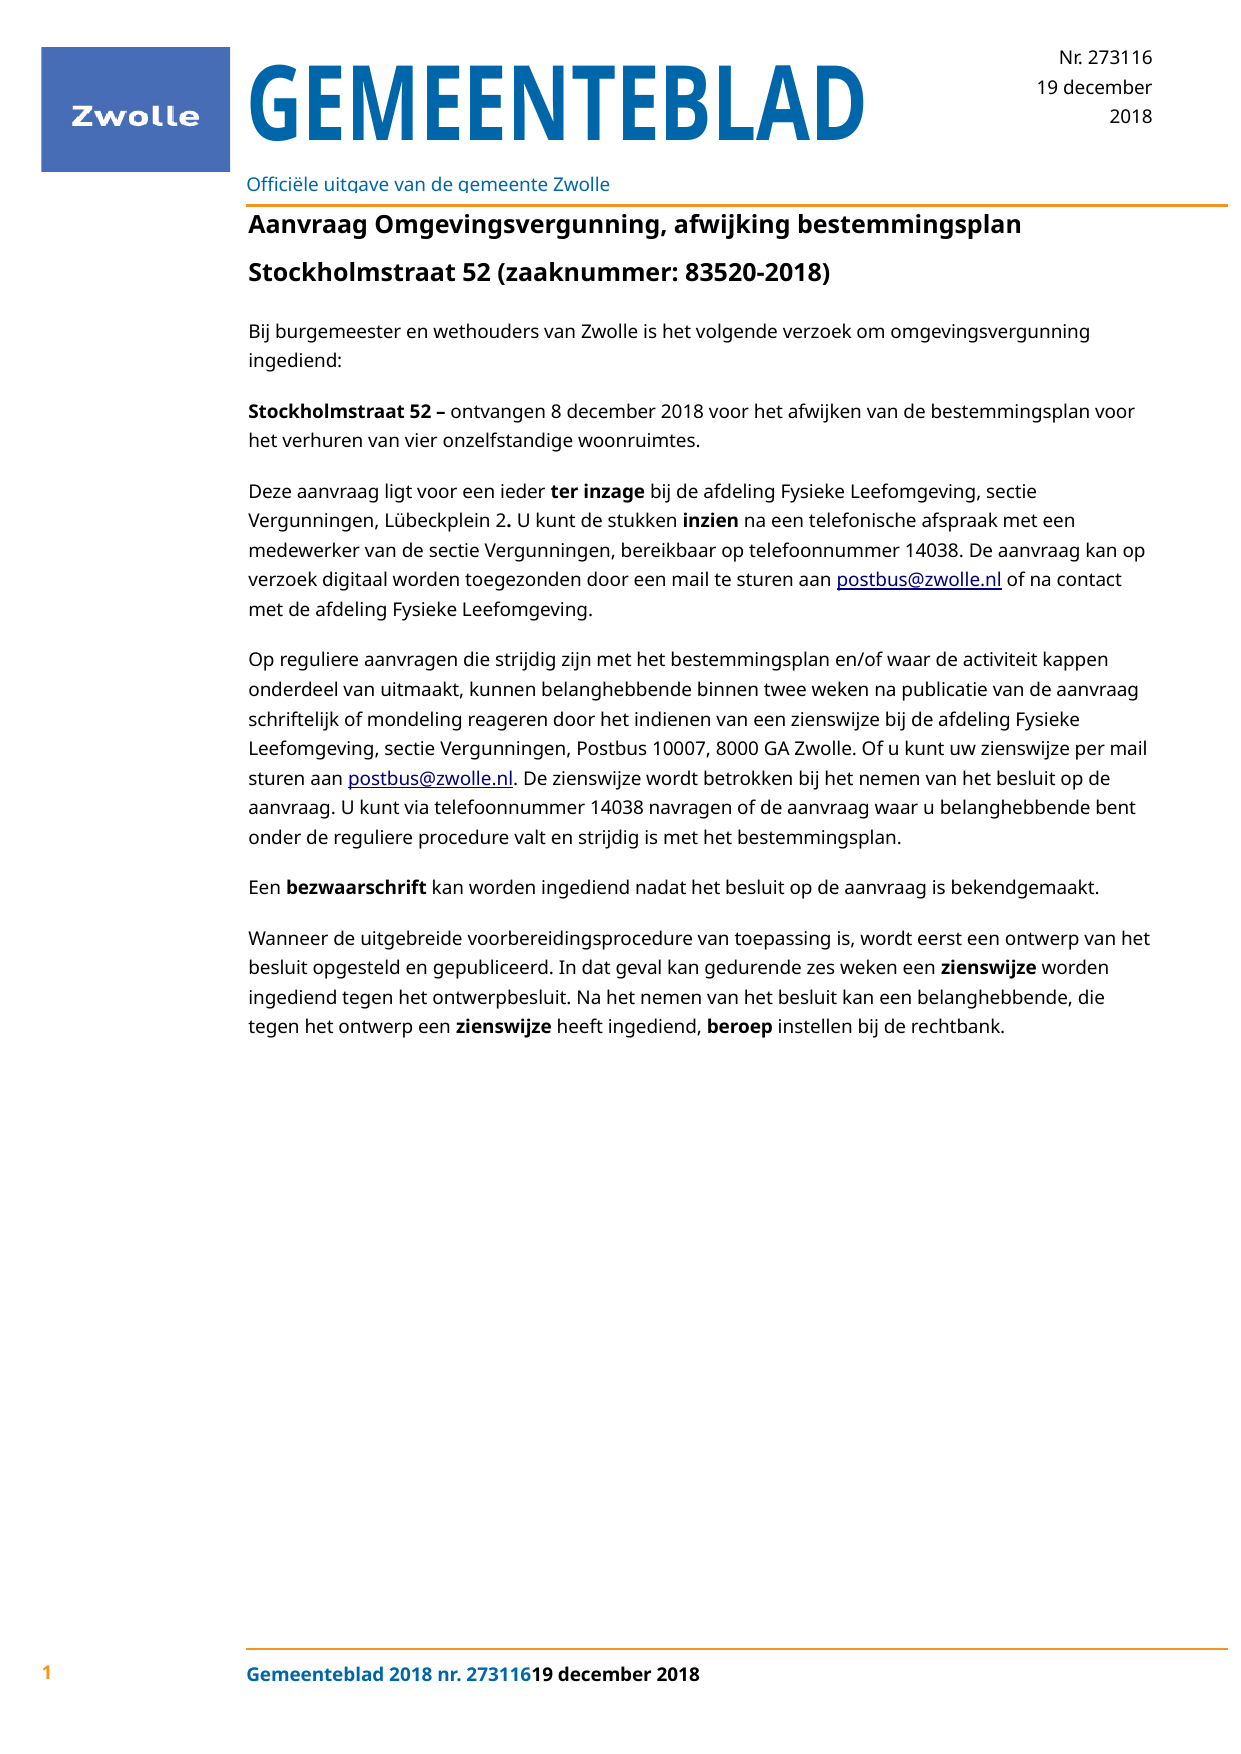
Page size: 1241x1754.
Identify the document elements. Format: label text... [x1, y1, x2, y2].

text Wanneer de uitgebreide voorbereidingsprocedure van toepassing is, wordt eerst een ontwerp van het besluit opgesteld en gepubliceerd. In dat geval kan gedurende zes weken een zienswijze worden ingediend tegen het ontwerpbesluit. Na het nemen van het besluit kan een belanghebbende, die tegen het ontwerp een zienswijze heeft ingediend, beroep instellen bij de rechtbank. [248, 925, 1152, 1039]
text Op reguliere aanvragen die strijdig zijn met het bestemmingsplan en/of waar de activiteit kappen onderdeel van uitmaakt, kunnen belanghebbende binnen twee weken na publicatie van de aanvraag schriftelijk of mondeling reageren door het indienen van een zienswijze bij de afdeling Fysieke Leefomgeving, sectie Vergunningen, Postbus 10007, 8000 GA Zwolle. Of u kunt uw zienswijze per mail sturen aan postbus@zwolle.nl. De zienswijze wordt betrokken bij het nemen van het besluit op de aanvraag. U kunt via telefoonnummer 14038 navragen of de aanvraag waar u belanghebbende bent onder de reguliere procedure valt en strijdig is met het bestemmingsplan. [248, 647, 1152, 850]
text Deze aanvraag ligt voor een ieder ter inzage bij de afdeling Fysieke Leefomgeving, sectie Vergunningen, Lübeckplein 2. U kunt de stukken inzien na een telefonische afspraak met een medewerker van de sectie Vergunningen, bereikbaar op telefoonnummer 14038. De aanvraag kan op verzoek digitaal worden toegezonden door een mail te sturen aan postbus@zwolle.nl of na contact met de afdeling Fysieke Leefomgeving. [248, 478, 1152, 622]
text Een bezwaarschrift kan worden ingediend nadat het besluit op de aanvraag is bekendgemaakt. [248, 874, 1152, 900]
text Stockholmstraat 52 – ontvangen 8 december 2018 voor het afwijken van de bestemmingsplan voor het verhuren van vier onzelfstandige woonruimtes. [248, 398, 1152, 453]
text Aanvraag Omgevingsvergunning, afwijking bestemmingsplan Stockholmstraat 52 (zaaknummer: 83520-2018) [248, 207, 1152, 288]
text Bij burgemeester en wethouders van Zwolle is het volgende verzoek om omgevingsvergunning ingediend: [248, 318, 1152, 373]
picture [41, 47, 231, 172]
